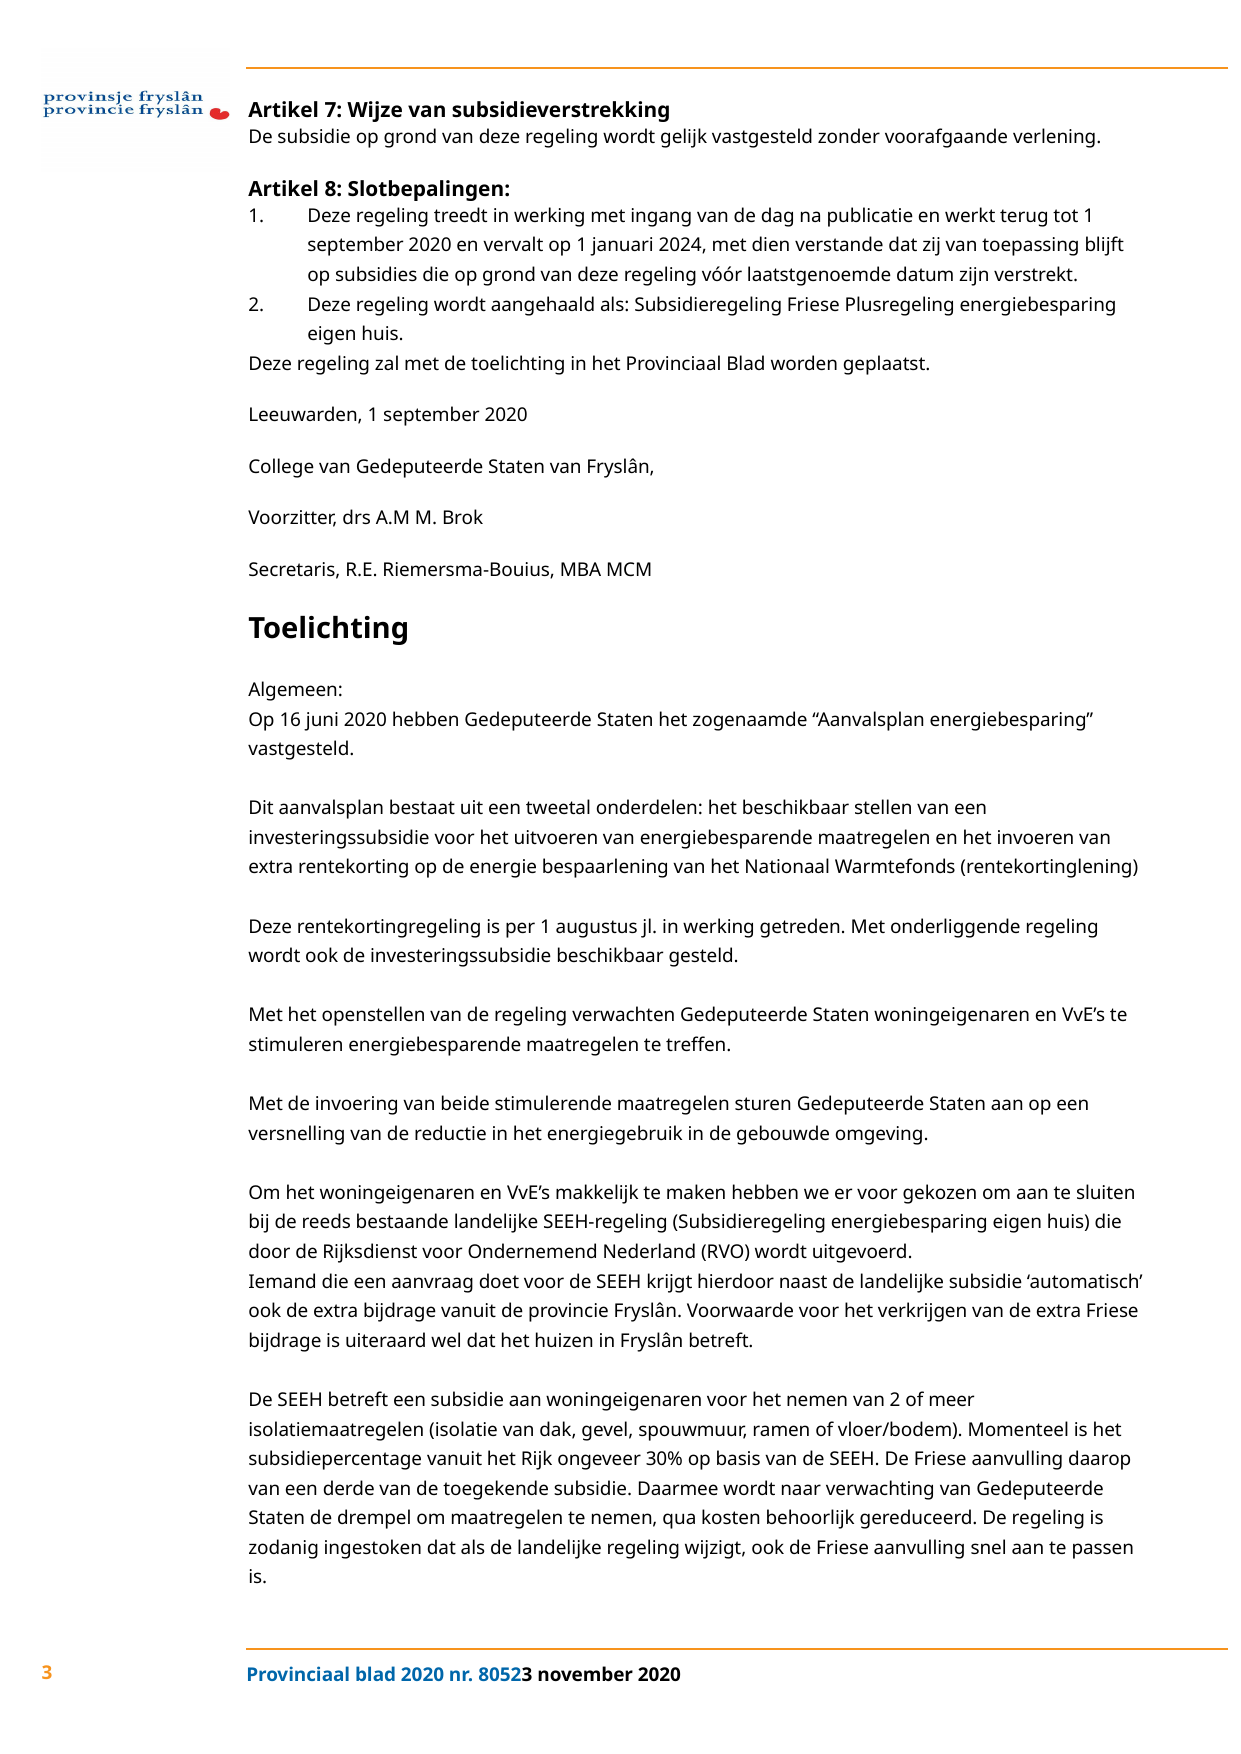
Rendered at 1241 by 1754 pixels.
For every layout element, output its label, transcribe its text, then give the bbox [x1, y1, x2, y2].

list Deze regeling wordt aangehaald als: Subsidieregeling Friese Plusregeling energiebesparing eigen huis. [248, 291, 1152, 346]
text Deze rentekortingregeling is per 1 augustus jl. in werking getreden. Met onderliggende regeling wordt ook de investeringssubsidie beschikbaar gesteld. [248, 913, 1152, 968]
text Deze regeling zal met de toelichting in het Provinciaal Blad worden geplaatst. [248, 350, 1152, 376]
text Secretaris, R.E. Riemersma-Bouius, MBA MCM [248, 556, 1152, 582]
text College van Gedeputeerde Staten van Fryslân, [248, 453, 1152, 479]
text Algemeen: [248, 676, 1152, 702]
text Om het woningeigenaren en VvE’s makkelijk te maken hebben we er voor gekozen om aan te sluiten bij de reeds bestaande landelijke SEEH-regeling (Subsidieregeling energiebesparing eigen huis) die door de Rijksdienst voor Ondernemend Nederland (RVO) wordt uitgevoerd. [248, 1179, 1152, 1264]
text Op 16 juni 2020 hebben Gedeputeerde Staten het zogenaamde “Aanvalsplan energiebesparing” vastgesteld. [248, 706, 1152, 761]
text De subsidie op grond van deze regeling wordt gelijk vastgesteld zonder voorafgaande verlening. [248, 123, 1152, 149]
text Artikel 7: Wijze van subsidieverstrekking [248, 95, 1152, 123]
text Dit aanvalsplan bestaat uit een tweetal onderdelen: het beschikbaar stellen van een investeringssubsidie voor het uitvoeren van energiebesparende maatregelen en het invoeren van extra rentekorting op de energie bespaarlening van het Nationaal Warmtefonds (rentekortinglening) [248, 794, 1152, 879]
text Met de invoering van beide stimulerende maatregelen sturen Gedeputeerde Staten aan op een versnelling van de reductie in het energiegebruik in de gebouwde omgeving. [248, 1090, 1152, 1146]
text Iemand die een aanvraag doet voor de SEEH krijgt hierdoor naast de landelijke subsidie ‘automatisch’ ook de extra bijdrage vanuit de provincie Fryslân. Voorwaarde voor het verkrijgen van de extra Friese bijdrage is uiteraard wel dat het huizen in Fryslân betreft. [248, 1268, 1152, 1353]
text Leeuwarden, 1 september 2020 [248, 401, 1152, 427]
text Toelichting [248, 607, 1152, 647]
picture [41, 47, 231, 172]
text Artikel 8: Slotbepalingen: [248, 174, 1152, 202]
text Voorzitter, drs A.M M. Brok [248, 504, 1152, 530]
text Met het openstellen van de regeling verwachten Gedeputeerde Staten woningeigenaren en VvE’s te stimuleren energiebesparende maatregelen te treffen. [248, 1002, 1152, 1057]
list Deze regeling treedt in werking met ingang van de dag na publicatie en werkt terug tot 1 september 2020 en vervalt op 1 januari 2024, met dien verstande dat zij van toepassing blijft op subsidies die op grond van deze regeling vóór laatstgenoemde datum zijn verstrekt. [248, 202, 1152, 287]
text De SEEH betreft een subsidie aan woningeigenaren voor het nemen van 2 of meer isolatiemaatregelen (isolatie van dak, gevel, spouwmuur, ramen of vloer/bodem). Momenteel is het subsidiepercentage vanuit het Rijk ongeveer 30% op basis van de SEEH. De Friese aanvulling daarop van een derde van de toegekende subsidie. Daarmee wordt naar verwachting van Gedeputeerde Staten de drempel om maatregelen te nemen, qua kosten behoorlijk gereduceerd. De regeling is zodanig ingestoken dat als de landelijke regeling wijzigt, ook de Friese aanvulling snel aan te passen is. [248, 1386, 1152, 1589]
